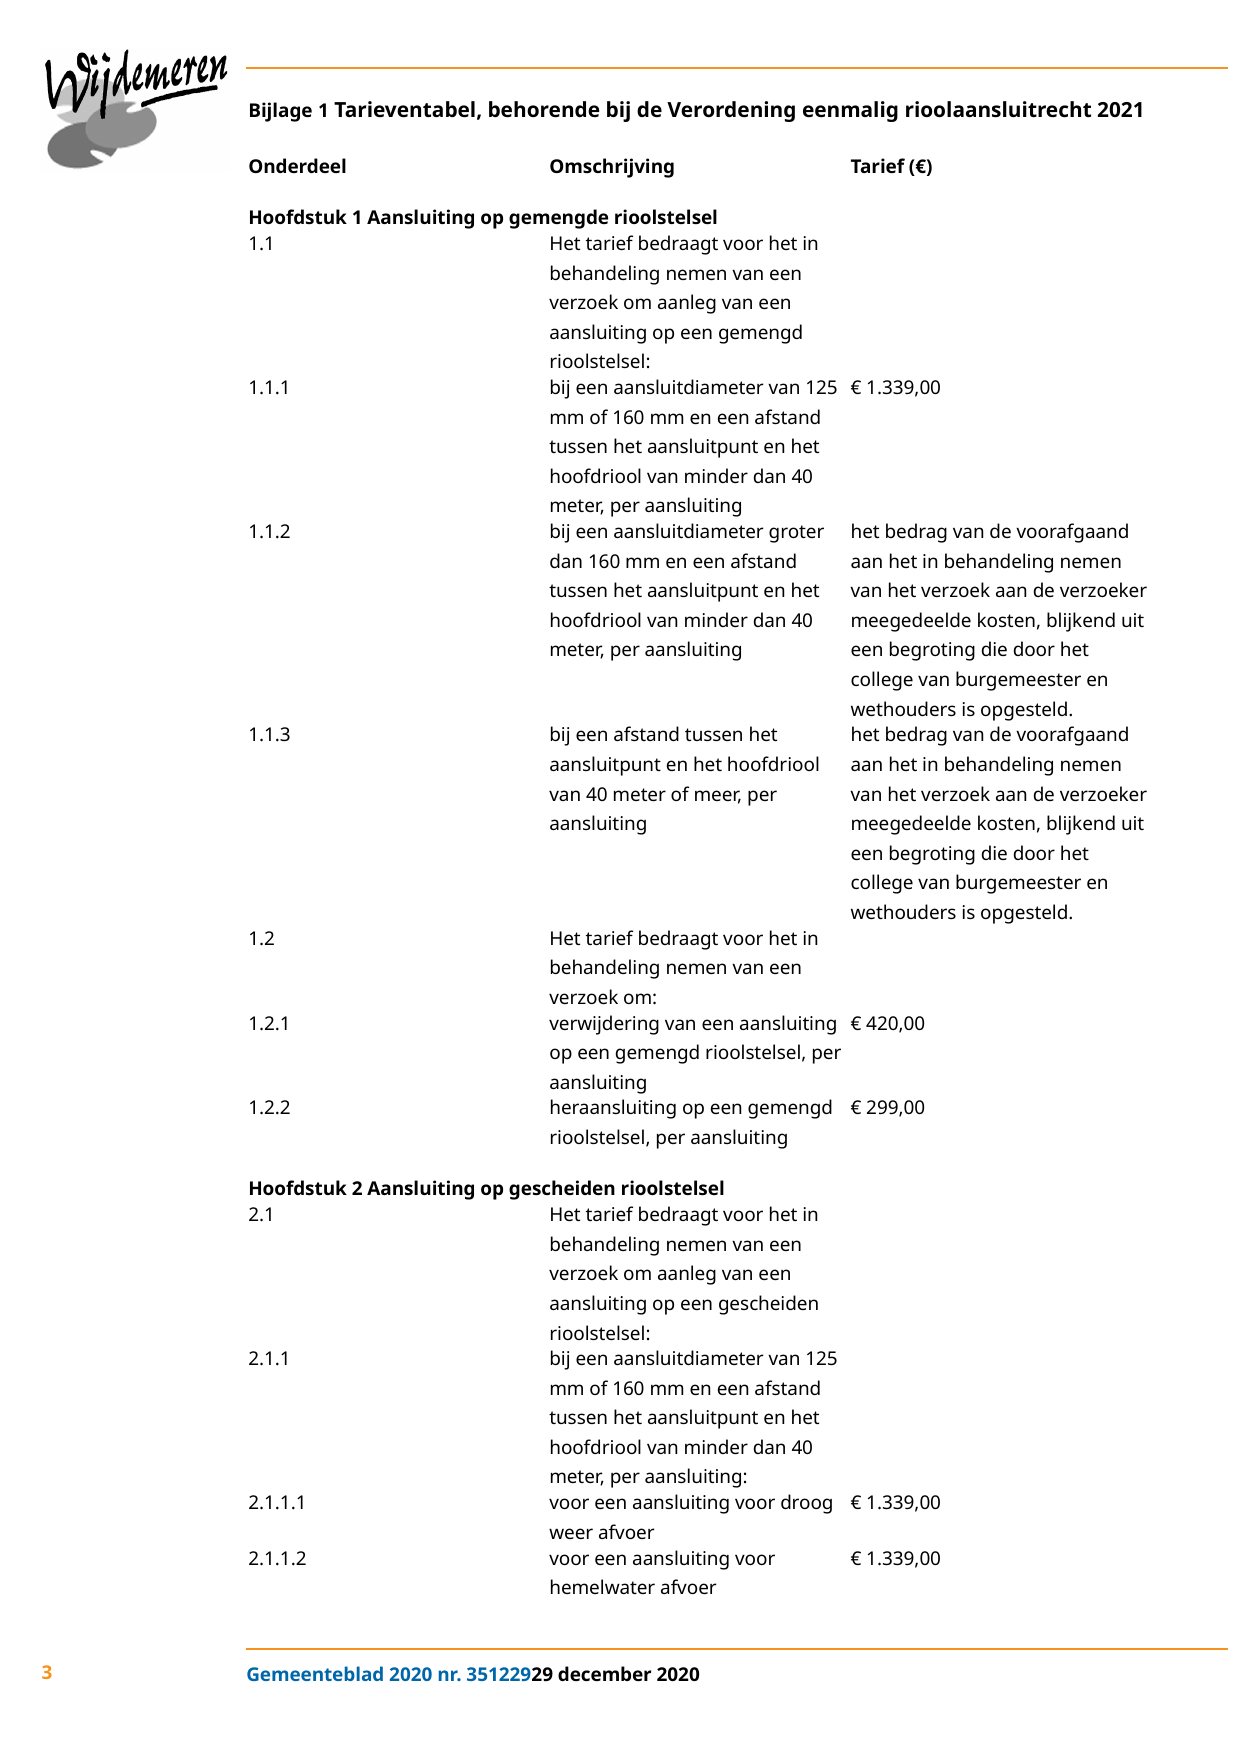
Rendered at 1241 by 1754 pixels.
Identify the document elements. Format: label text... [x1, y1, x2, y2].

table_cell [850, 179, 1152, 204]
table_cell Het tarief bedraagt voor het in behandeling nemen van een verzoek om: [549, 925, 850, 1010]
table_cell 1.1.1 [248, 374, 549, 518]
table_cell [248, 179, 549, 204]
table_cell Hoofdstuk 2 Aansluiting op gescheiden rioolstelsel [248, 1176, 850, 1201]
table_cell Hoofdstuk 1 Aansluiting op gemengde rioolstelsel [248, 205, 850, 230]
table_cell 1.2 [248, 925, 549, 1010]
table_cell 1.1.3 [248, 722, 549, 925]
table_cell 2.1.1.1 [248, 1490, 549, 1545]
table_cell verwijdering van een aansluiting op een gemengd rioolstelsel, per aansluiting [549, 1010, 850, 1094]
table_cell heraansluiting op een gemengd rioolstelsel, per aansluiting [549, 1095, 850, 1150]
table_cell bij een aansluitdiameter van 125 mm of 160 mm en een afstand tussen het aansluitpunt en het hoofdriool van minder dan 40 meter, per aansluiting: [549, 1345, 850, 1489]
table_cell [850, 230, 1152, 374]
table_cell [549, 1150, 850, 1176]
table_cell 1.2.2 [248, 1095, 549, 1150]
table_cell 2.1.1 [248, 1345, 549, 1489]
table_cell [850, 205, 1152, 230]
table_cell € 1.339,00 [850, 1490, 1152, 1545]
table_cell € 1.339,00 [850, 1545, 1152, 1600]
table_cell Het tarief bedraagt voor het in behandeling nemen van een verzoek om aanleg van een aansluiting op een gemengd rioolstelsel: [549, 230, 850, 374]
table_header Onderdeel [248, 153, 549, 179]
table_cell bij een afstand tussen het aansluitpunt en het hoofdriool van 40 meter of meer, per aansluiting [549, 722, 850, 925]
table_cell bij een aansluitdiameter groter dan 160 mm en een afstand tussen het aansluitpunt en het hoofdriool van minder dan 40 meter, per aansluiting [549, 518, 850, 722]
table_cell 1.2.1 [248, 1010, 549, 1094]
table_cell 1.1.2 [248, 518, 549, 722]
table_cell 2.1.1.2 [248, 1545, 549, 1600]
table_cell [549, 179, 850, 204]
table_header Omschrijving [549, 153, 850, 179]
table_cell [850, 1150, 1152, 1176]
picture [41, 47, 231, 172]
table_cell 1.1 [248, 230, 549, 374]
text Bijlage 1 Tarieventabel, behorende bij de Verordening eenmalig rioolaansluitrecht 2021 [248, 95, 1152, 123]
table_header Tarief (€) [850, 153, 1152, 179]
table_cell bij een aansluitdiameter van 125 mm of 160 mm en een afstand tussen het aansluitpunt en het hoofdriool van minder dan 40 meter, per aansluiting [549, 374, 850, 518]
table_cell voor een aansluiting voor hemelwater afvoer [549, 1545, 850, 1600]
table_cell [248, 1150, 549, 1176]
table_cell € 420,00 [850, 1010, 1152, 1094]
table_cell Het tarief bedraagt voor het in behandeling nemen van een verzoek om aanleg van een aansluiting op een gescheiden rioolstelsel: [549, 1201, 850, 1345]
table_cell € 299,00 [850, 1095, 1152, 1150]
table_cell 2.1 [248, 1201, 549, 1345]
table_cell [850, 1176, 1152, 1201]
table_cell [850, 1201, 1152, 1345]
table_cell [850, 925, 1152, 1010]
table_cell [850, 1345, 1152, 1489]
table_cell € 1.339,00 [850, 374, 1152, 518]
table_cell voor een aansluiting voor droog weer afvoer [549, 1490, 850, 1545]
table_cell het bedrag van de voorafgaand aan het in behandeling nemen van het verzoek aan de verzoeker meegedeelde kosten, blijkend uit een begroting die door het college van burgemeester en wethouders is opgesteld. [850, 722, 1152, 925]
table_cell het bedrag van de voorafgaand aan het in behandeling nemen van het verzoek aan de verzoeker meegedeelde kosten, blijkend uit een begroting die door het college van burgemeester en wethouders is opgesteld. [850, 518, 1152, 722]
